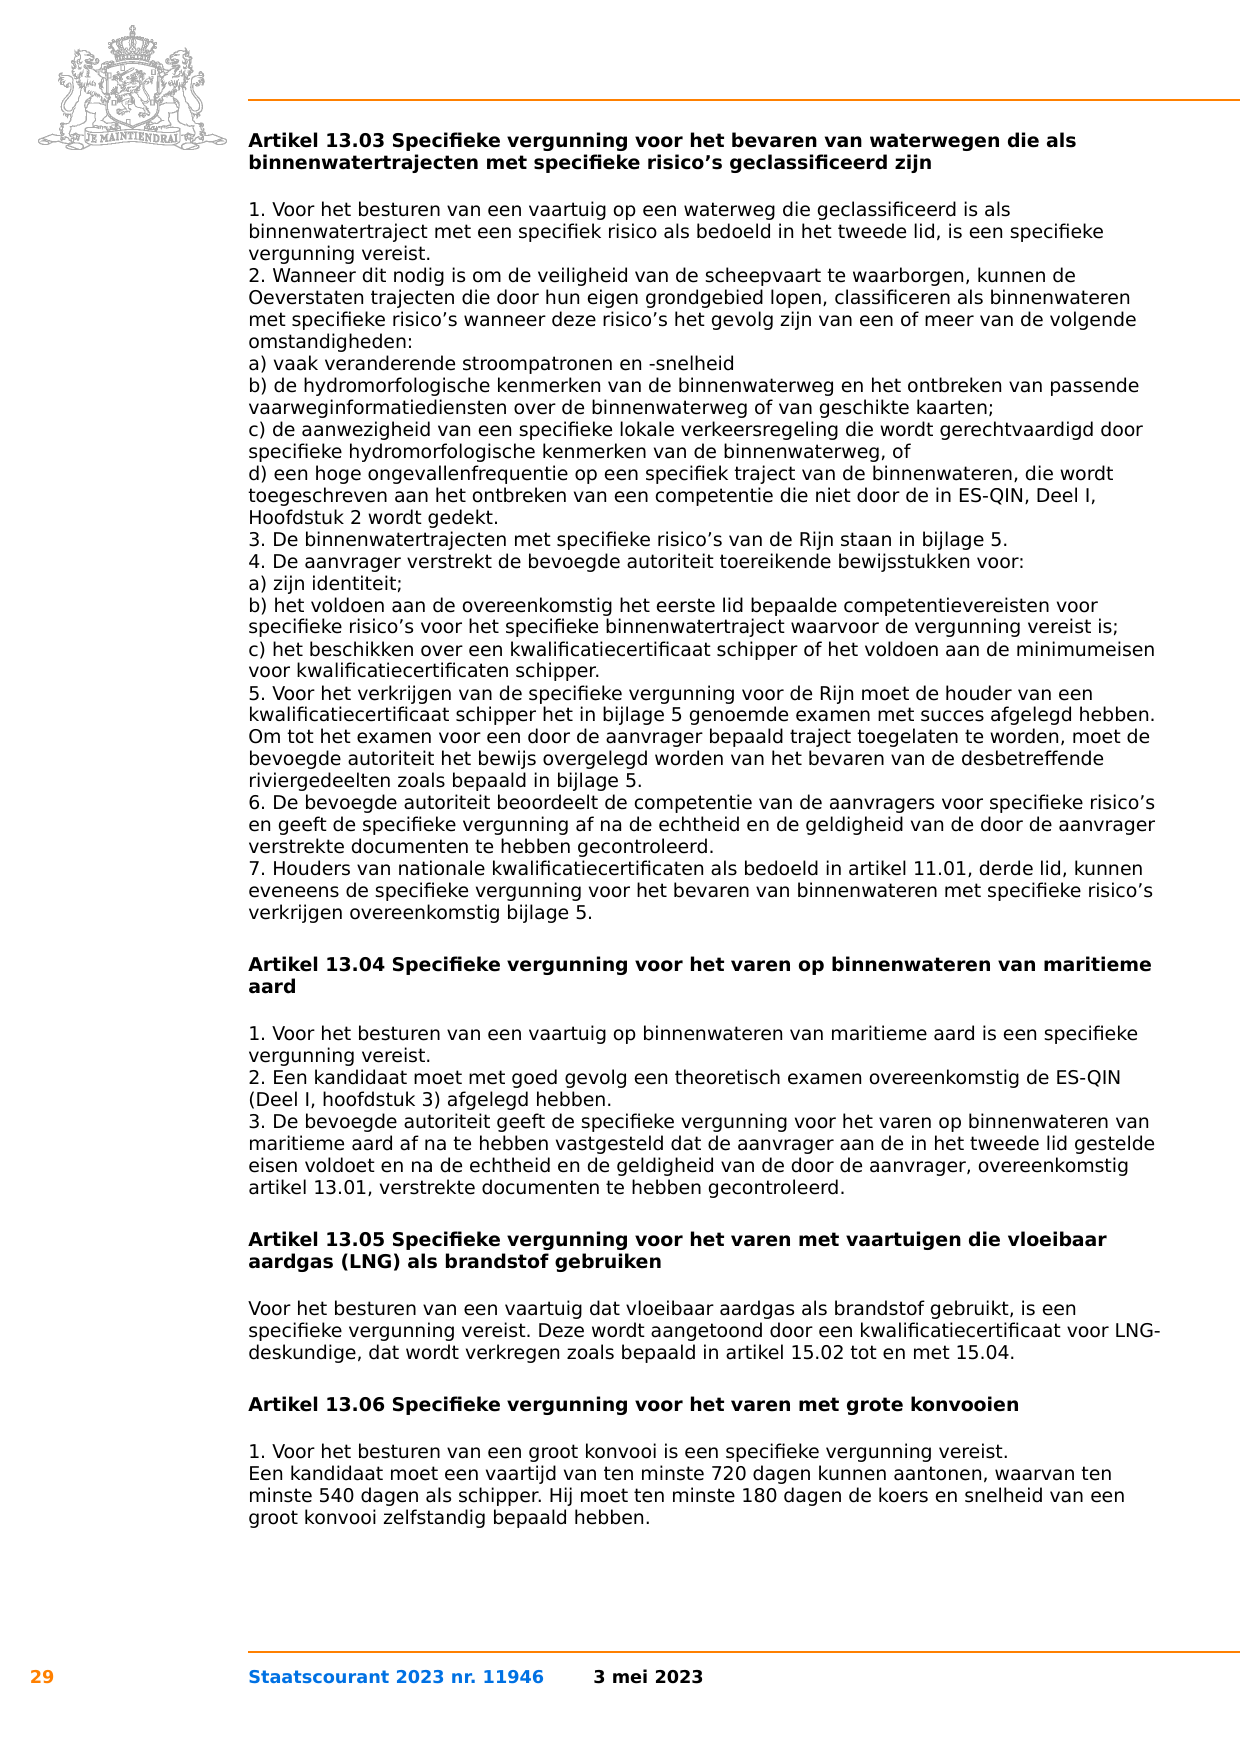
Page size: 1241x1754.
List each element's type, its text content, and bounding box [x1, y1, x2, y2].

text 1. Voor het besturen van een groot konvooi is een specifieke vergunning vereist. [248, 1441, 1163, 1463]
text 6. De bevoegde autoriteit beoordeelt de competentie van de aanvragers voor specifieke risico’s en geeft de specifieke vergunning af na de echtheid en de geldigheid van de door de aanvrager verstrekte documenten te hebben gecontroleerd. [248, 792, 1163, 858]
text 2. Wanneer dit nodig is om de veiligheid van de scheepvaart te waarborgen, kunnen de Oeverstaten trajecten die door hun eigen grondgebied lopen, classificeren als binnenwateren met specifieke risico’s wanneer deze risico’s het gevolg zijn van een of meer van de volgende omstandigheden: [248, 265, 1163, 353]
text d) een hoge ongevallenfrequentie op een specifiek traject van de binnenwateren, die wordt toegeschreven aan het ontbreken van een competentie die niet door de in ES-QIN, Deel I, Hoofdstuk 2 wordt gedekt. [248, 463, 1163, 528]
subtitle Artikel 13.05 Specifieke vergunning voor het varen met vaartuigen die vloeibaar aardgas (LNG) als brandstof gebruiken [248, 1229, 1163, 1273]
text a) zijn identiteit; [248, 572, 1163, 594]
text 7. Houders van nationale kwalificatiecertificaten als bedoeld in artikel 11.01, derde lid, kunnen eveneens de specifieke vergunning voor het bevaren van binnenwateren met specifieke risico’s verkrijgen overeenkomstig bijlage 5. [248, 858, 1163, 924]
picture [38, 25, 227, 150]
text Een kandidaat moet een vaartijd van ten minste 720 dagen kunnen aantonen, waarvan ten minste 540 dagen als schipper. Hij moet ten minste 180 dagen de koers en snelheid van een groot konvooi zelfstandig bepaald hebben. [248, 1463, 1163, 1529]
subtitle Artikel 13.03 Specifieke vergunning voor het bevaren van waterwegen die als binnenwatertrajecten met specifieke risico’s geclassificeerd zijn [248, 130, 1163, 174]
text Voor het besturen van een vaartuig dat vloeibaar aardgas als brandstof gebruikt, is een specifieke vergunning vereist. Deze wordt aangetoond door een kwalificatiecertificaat voor LNG-deskundige, dat wordt verkregen zoals bepaald in artikel 15.02 tot en met 15.04. [248, 1298, 1163, 1364]
text 1. Voor het besturen van een vaartuig op binnenwateren van maritieme aard is een specifieke vergunning vereist. [248, 1023, 1163, 1067]
subtitle Artikel 13.04 Specifieke vergunning voor het varen op binnenwateren van maritieme aard [248, 954, 1163, 998]
text b) het voldoen aan de overeenkomstig het eerste lid bepaalde competentievereisten voor specifieke risico’s voor het specifieke binnenwatertraject waarvoor de vergunning vereist is; [248, 594, 1163, 638]
text 4. De aanvrager verstrekt de bevoegde autoriteit toereikende bewijsstukken voor: [248, 551, 1163, 572]
text 3. De bevoegde autoriteit geeft de specifieke vergunning voor het varen op binnenwateren van maritieme aard af na te hebben vastgesteld dat de aanvrager aan de in het tweede lid gestelde eisen voldoet en na de echtheid en de geldigheid van de door de aanvrager, overeenkomstig artikel 13.01, verstrekte documenten te hebben gecontroleerd. [248, 1111, 1163, 1199]
text c) de aanwezigheid van een specifieke lokale verkeersregeling die wordt gerechtvaardigd door specifieke hydromorfologische kenmerken van de binnenwaterweg, of [248, 419, 1163, 463]
text b) de hydromorfologische kenmerken van de binnenwaterweg en het ontbreken van passende vaarweginformatiediensten over de binnenwaterweg of van geschikte kaarten; [248, 375, 1163, 419]
text 5. Voor het verkrijgen van de specifieke vergunning voor de Rijn moet de houder van een kwalificatiecertificaat schipper het in bijlage 5 genoemde examen met succes afgelegd hebben. Om tot het examen voor een door de aanvrager bepaald traject toegelaten te worden, moet de bevoegde autoriteit het bewijs overgelegd worden van het bevaren van de desbetreffende riviergedeelten zoals bepaald in bijlage 5. [248, 682, 1163, 792]
text 2. Een kandidaat moet met goed gevolg een theoretisch examen overeenkomstig de ES-QIN (Deel I, hoofdstuk 3) afgelegd hebben. [248, 1067, 1163, 1111]
subtitle Artikel 13.06 Specifieke vergunning voor het varen met grote konvooien [248, 1394, 1163, 1416]
text 3. De binnenwatertrajecten met specifieke risico’s van de Rijn staan in bijlage 5. [248, 528, 1163, 551]
text c) het beschikken over een kwalificatiecertificaat schipper of het voldoen aan de minimumeisen voor kwalificatiecertificaten schipper. [248, 638, 1163, 682]
text a) vaak veranderende stroompatronen en -snelheid [248, 353, 1163, 375]
text 1. Voor het besturen van een vaartuig op een waterweg die geclassificeerd is als binnenwatertraject met een specifiek risico als bedoeld in het tweede lid, is een specifieke vergunning vereist. [248, 199, 1163, 265]
